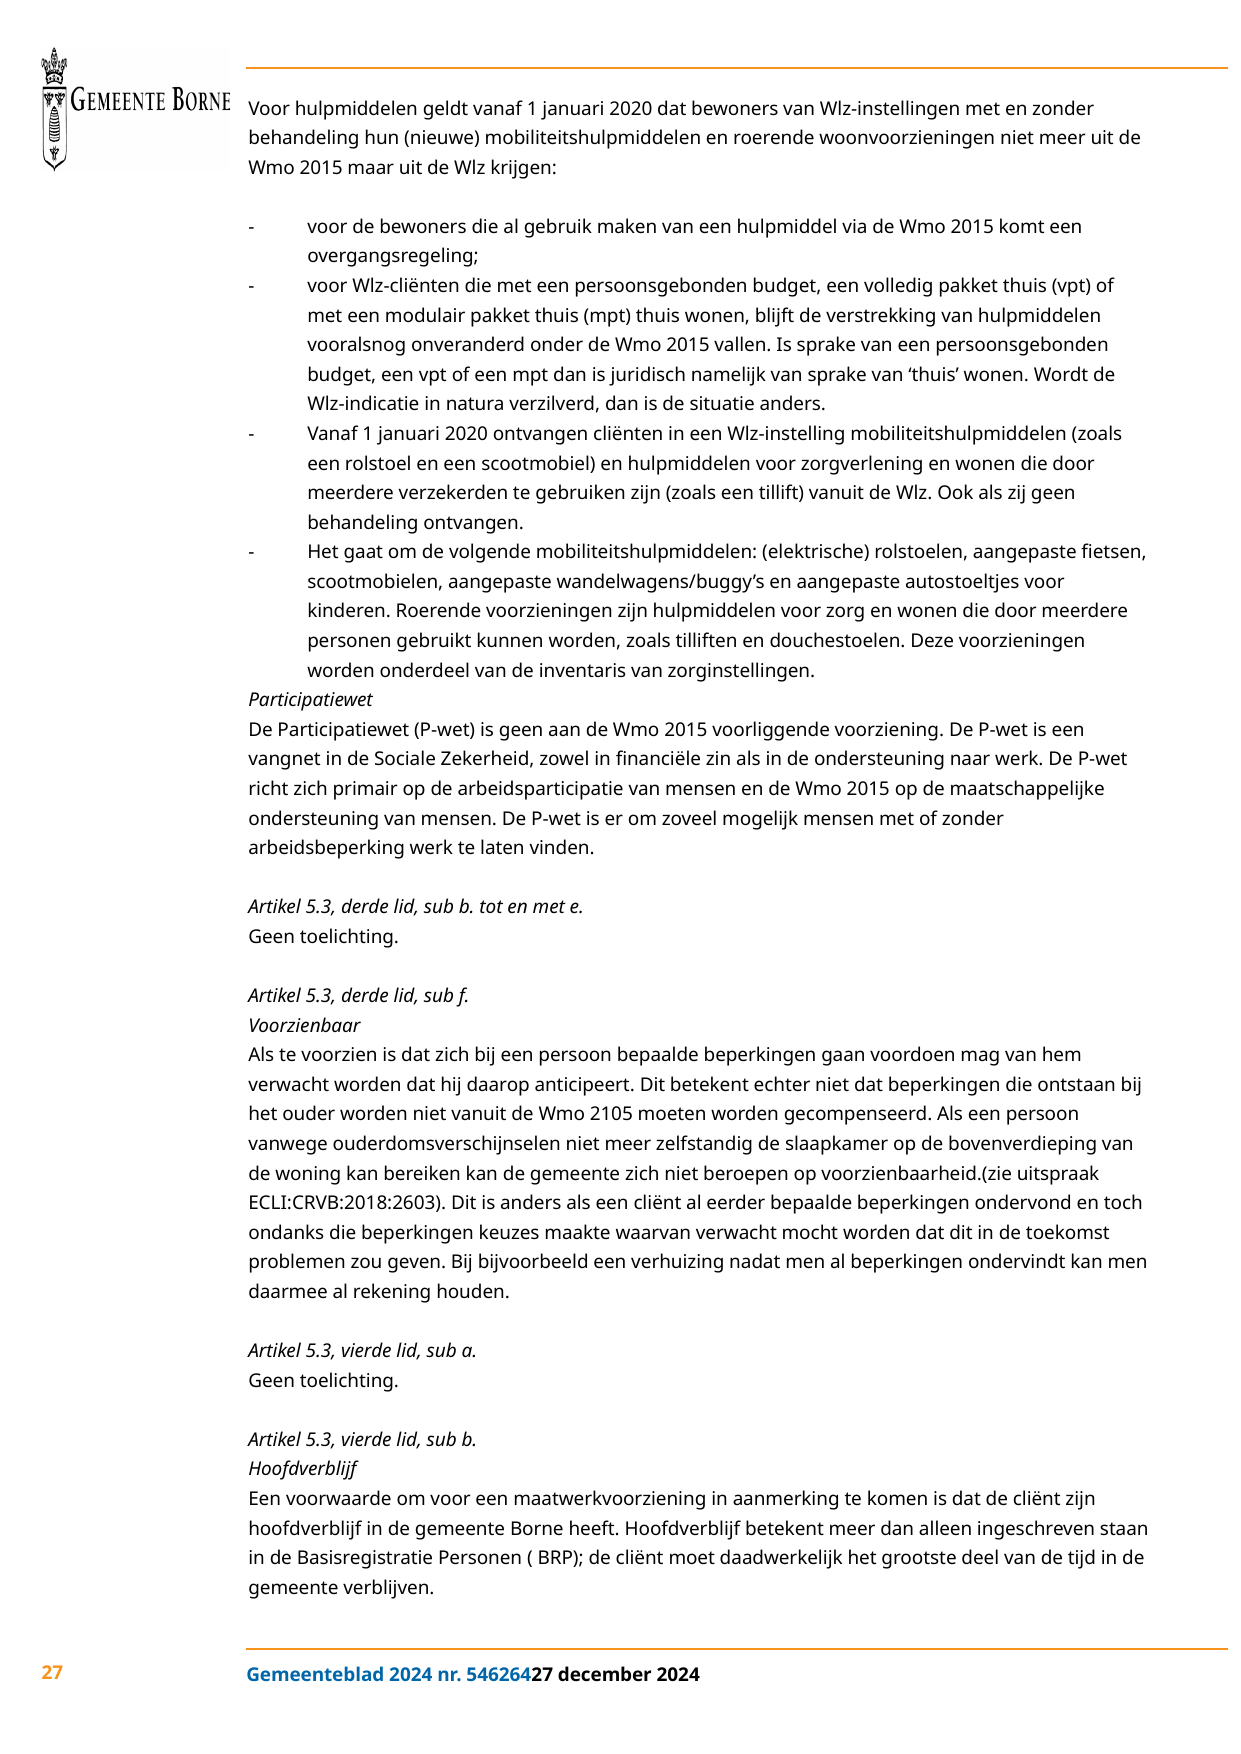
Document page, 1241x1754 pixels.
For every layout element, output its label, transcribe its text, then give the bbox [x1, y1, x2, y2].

list Vanaf 1 januari 2020 ontvangen cliënten in een Wlz-instelling mobiliteitshulpmiddelen (zoals een rolstoel en een scootmobiel) en hulpmiddelen voor zorgverlening en wonen die door meerdere verzekerden te gebruiken zijn (zoals een tillift) vanuit de Wlz. Ook als zij geen behandeling ontvangen. [248, 420, 1152, 535]
text Als te voorzien is dat zich bij een persoon bepaalde beperkingen gaan voordoen mag van hem verwacht worden dat hij daarop anticipeert. Dit betekent echter niet dat beperkingen die ontstaan bij het ouder worden niet vanuit de Wmo 2105 moeten worden gecompenseerd. Als een persoon vanwege ouderdomsverschijnselen niet meer zelfstandig de slaapkamer op de bovenverdieping van de woning kan bereiken kan de gemeente zich niet beroepen op voorzienbaarheid.(zie uitspraak ECLI:CRVB:2018:2603). Dit is anders als een cliënt al eerder bepaalde beperkingen ondervond en toch ondanks die beperkingen keuzes maakte waarvan verwacht mocht worden dat dit in de toekomst problemen zou geven. Bij bijvoorbeeld een verhuizing nadat men al beperkingen ondervindt kan men daarmee al rekening houden. [248, 1041, 1152, 1304]
text Artikel 5.3, vierde lid, sub a. [248, 1337, 1152, 1363]
text Een voorwaarde om voor een maatwerkvoorziening in aanmerking te komen is dat de cliënt zijn hoofdverblijf in de gemeente Borne heeft. Hoofdverblijf betekent meer dan alleen ingeschreven staan in de Basisregistratie Personen ( BRP); de cliënt moet daadwerkelijk het grootste deel van de tijd in de gemeente verblijven. [248, 1485, 1152, 1600]
text Geen toelichting. [248, 1367, 1152, 1393]
text Participatiewet [248, 686, 1152, 712]
list voor de bewoners die al gebruik maken van een hulpmiddel via de Wmo 2015 komt een overgangsregeling; [248, 213, 1152, 268]
text Artikel 5.3, derde lid, sub b. tot en met e. [248, 893, 1152, 919]
text Artikel 5.3, derde lid, sub f. [248, 982, 1152, 1008]
text Voor hulpmiddelen geldt vanaf 1 januari 2020 dat bewoners van Wlz-instellingen met en zonder behandeling hun (nieuwe) mobiliteitshulpmiddelen en roerende woonvoorzieningen niet meer uit de Wmo 2015 maar uit de Wlz krijgen: [248, 95, 1152, 180]
text Hoofdverblijf [248, 1456, 1152, 1481]
picture [41, 47, 231, 172]
text Artikel 5.3, vierde lid, sub b. [248, 1426, 1152, 1452]
list Het gaat om de volgende mobiliteitshulpmiddelen: (elektrische) rolstoelen, aangepaste fietsen, scootmobielen, aangepaste wandelwagens/buggy’s en aangepaste autostoeltjes voor kinderen. Roerende voorzieningen zijn hulpmiddelen voor zorg en wonen die door meerdere personen gebruikt kunnen worden, zoals tilliften en douchestoelen. Deze voorzieningen worden onderdeel van de inventaris van zorginstellingen. [248, 538, 1152, 683]
text Geen toelichting. [248, 923, 1152, 949]
list voor Wlz-cliënten die met een persoonsgebonden budget, een volledig pakket thuis (vpt) of met een modulair pakket thuis (mpt) thuis wonen, blijft de verstrekking van hulpmiddelen vooralsnog onveranderd onder de Wmo 2015 vallen. Is sprake van een persoonsgebonden budget, een vpt of een mpt dan is juridisch namelijk van sprake van ‘thuis’ wonen. Wordt de Wlz-indicatie in natura verzilverd, dan is de situatie anders. [248, 272, 1152, 416]
text De Participatiewet (P-wet) is geen aan de Wmo 2015 voorliggende voorziening. De P-wet is een vangnet in de Sociale Zekerheid, zowel in financiële zin als in de ondersteuning naar werk. De P-wet richt zich primair op de arbeidsparticipatie van mensen en de Wmo 2015 op de maatschappelijke ondersteuning van mensen. De P-wet is er om zoveel mogelijk mensen met of zonder arbeidsbeperking werk te laten vinden. [248, 716, 1152, 860]
text Voorzienbaar [248, 1012, 1152, 1038]
